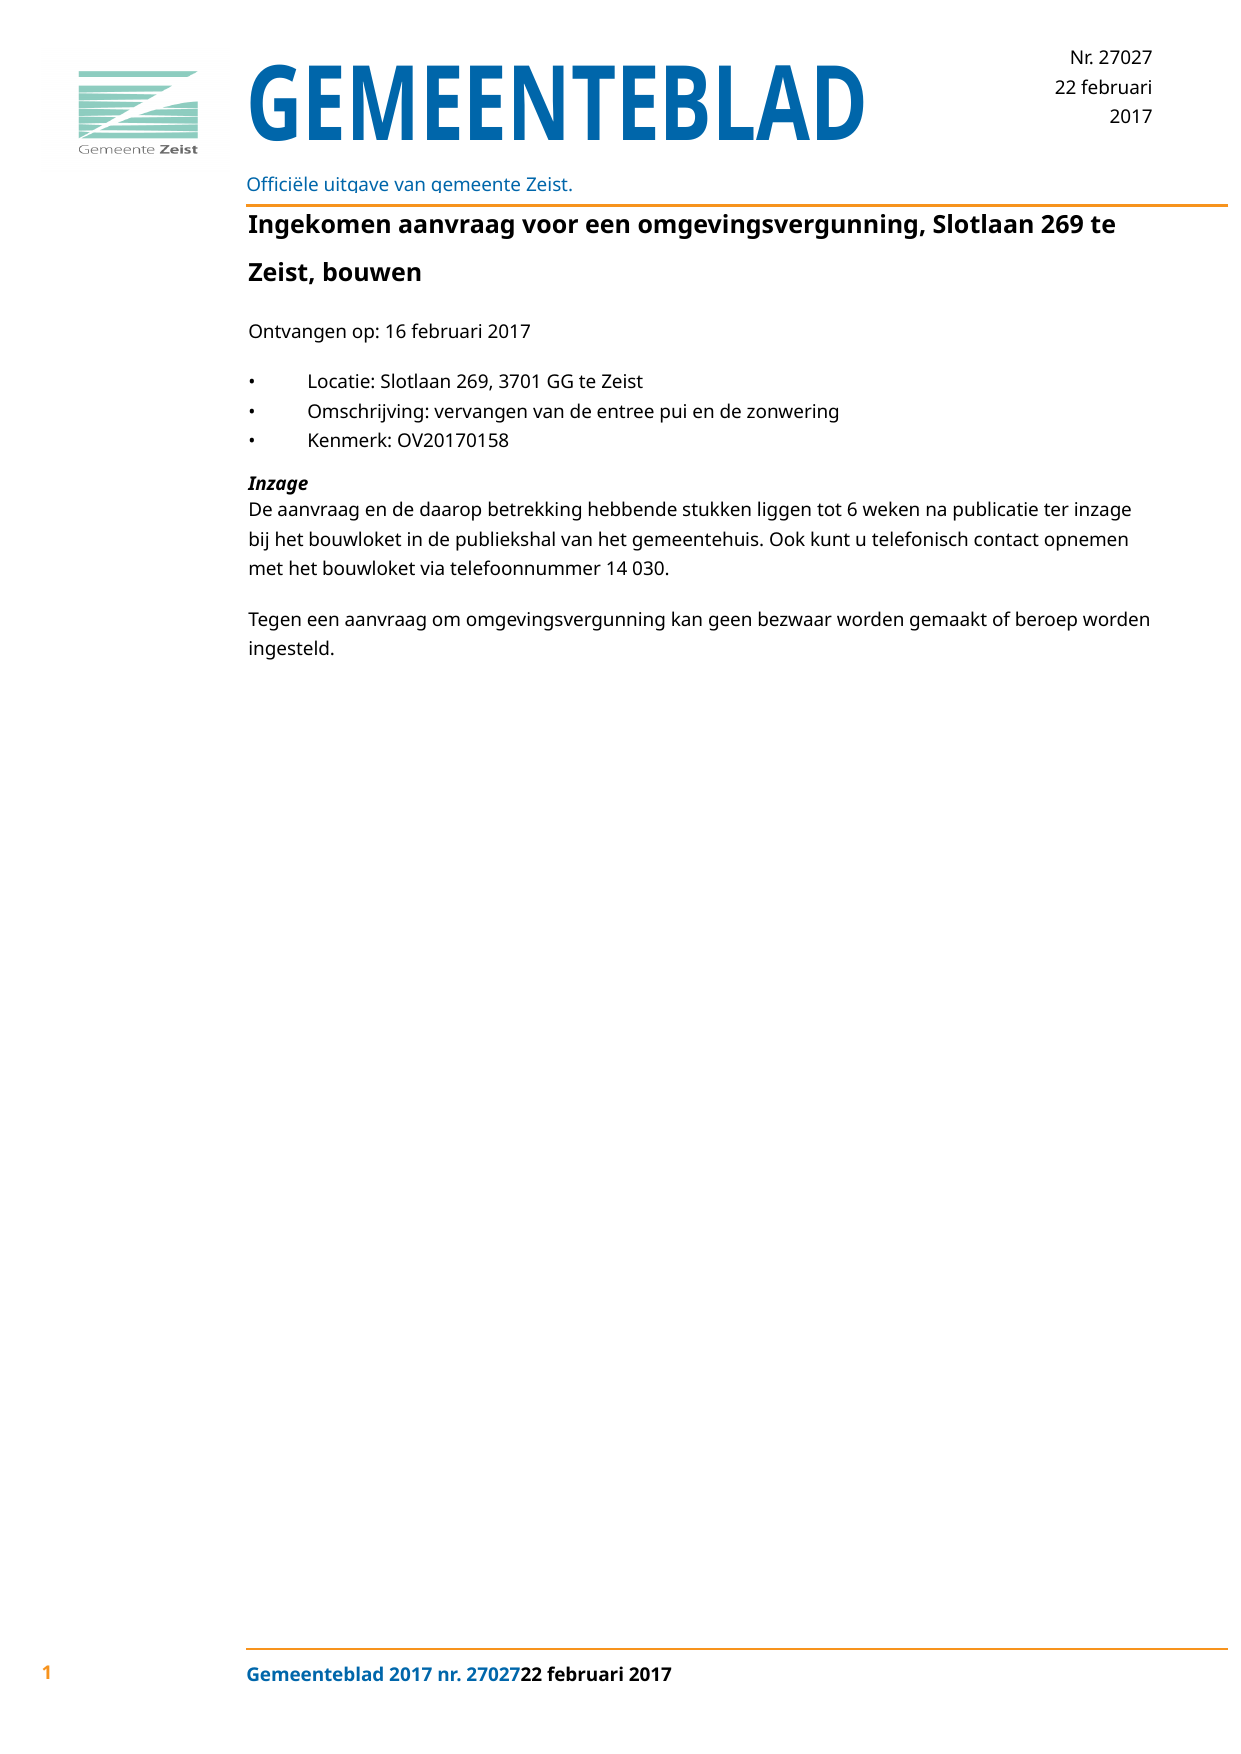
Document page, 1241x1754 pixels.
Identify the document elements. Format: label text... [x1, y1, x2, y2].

picture [41, 47, 231, 172]
text Tegen een aanvraag om omgevingsvergunning kan geen bezwaar worden gemaakt of beroep worden ingesteld. [248, 606, 1152, 661]
text Ontvangen op: 16 februari 2017 [248, 318, 1152, 344]
text Ingekomen aanvraag voor een omgevingsvergunning, Slotlaan 269 te Zeist, bouwen [248, 207, 1152, 288]
list Omschrijving: vervangen van de entree pui en de zonwering [248, 398, 1152, 424]
list Locatie: Slotlaan 269, 3701 GG te Zeist [248, 368, 1152, 394]
list Kenmerk: OV20170158 [248, 427, 1152, 453]
text Inzage [248, 471, 1152, 496]
text De aanvraag en de daarop betrekking hebbende stukken liggen tot 6 weken na publicatie ter inzage bij het bouwloket in de publiekshal van het gemeentehuis. Ook kunt u telefonisch contact opnemen met het bouwloket via telefoonnummer 14 030. [248, 496, 1152, 581]
